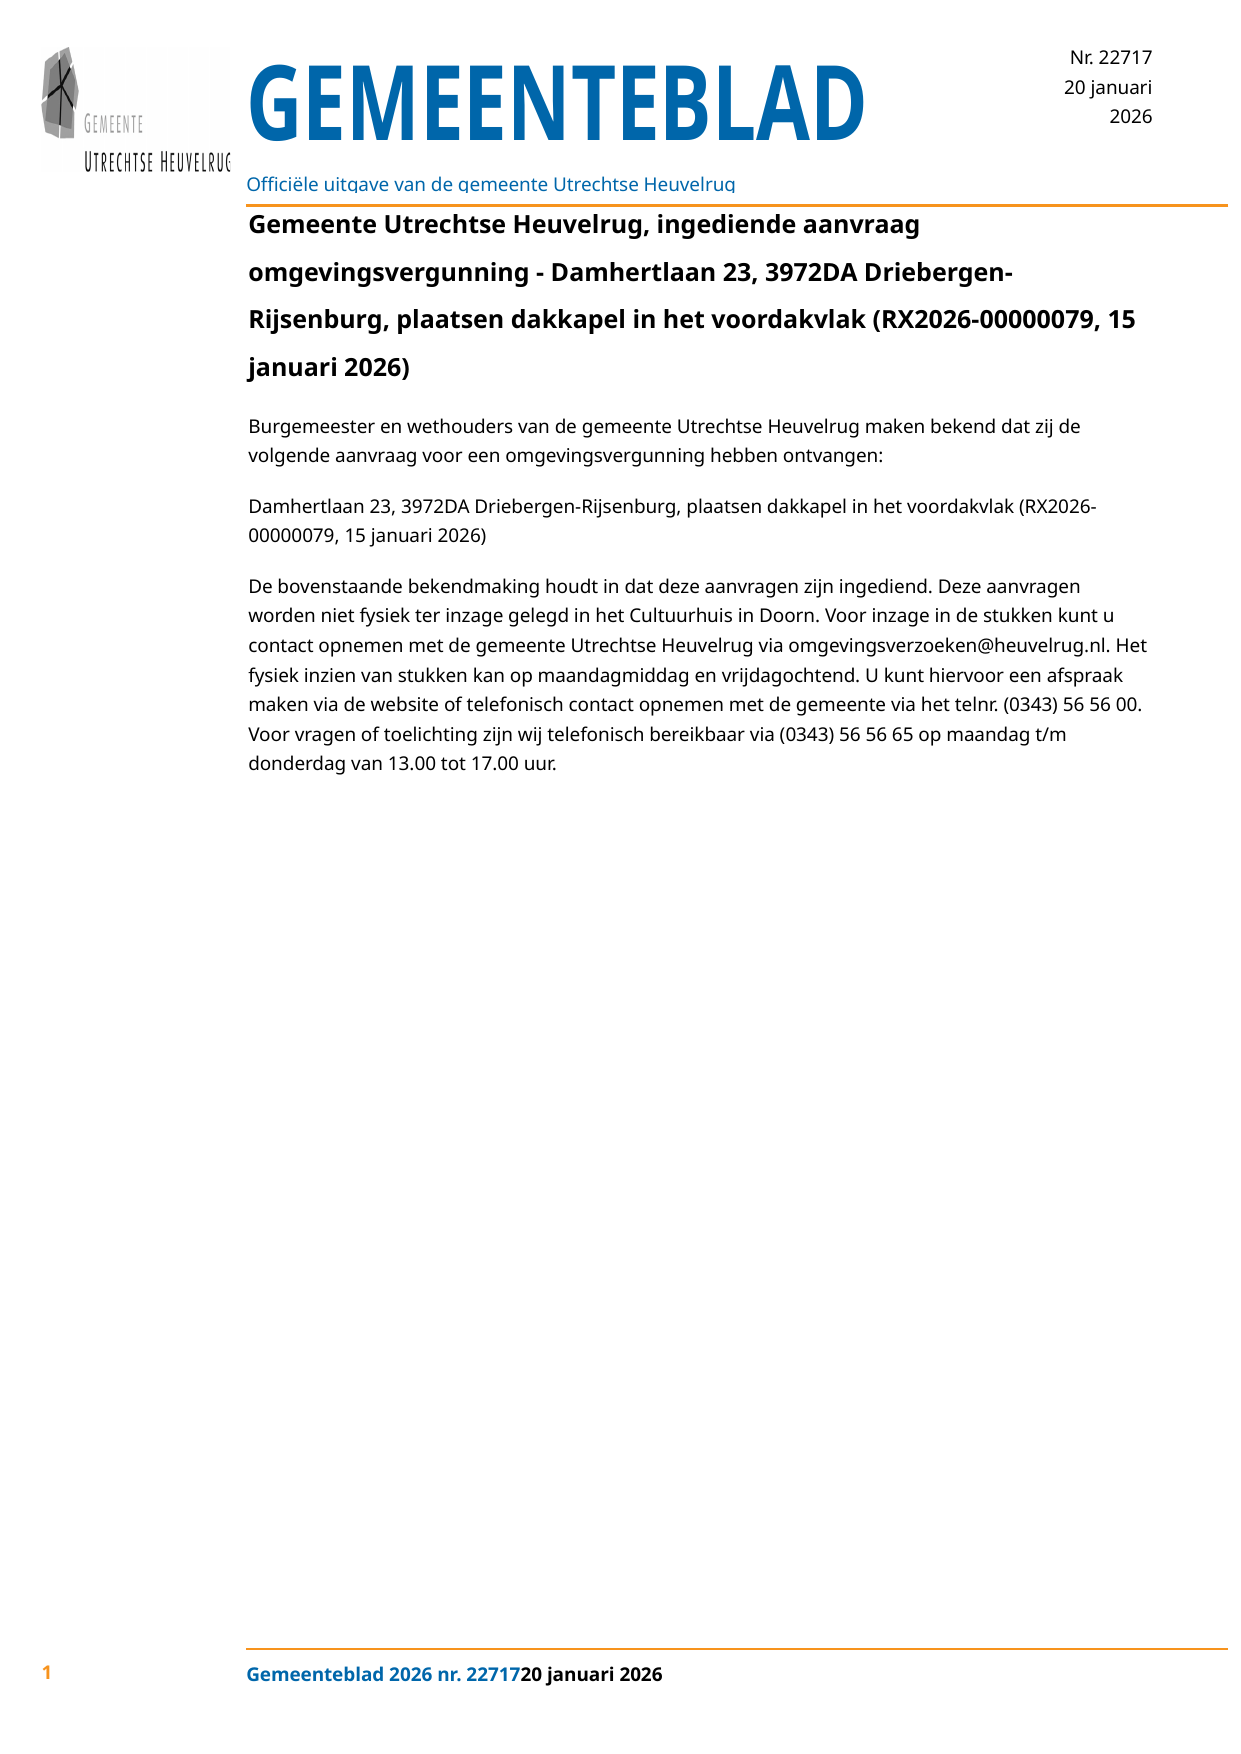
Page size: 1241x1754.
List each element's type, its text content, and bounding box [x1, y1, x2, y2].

picture [41, 47, 231, 172]
text Gemeente Utrechtse Heuvelrug, ingediende aanvraag omgevingsvergunning - Damhertlaan 23, 3972DA Driebergen-Rijsenburg, plaatsen dakkapel in het voordakvlak (RX2026-00000079, 15 januari 2026) [248, 207, 1152, 384]
text De bovenstaande bekendmaking houdt in dat deze aanvragen zijn ingediend. Deze aanvragen worden niet fysiek ter inzage gelegd in het Cultuurhuis in Doorn. Voor inzage in de stukken kunt u contact opnemen met de gemeente Utrechtse Heuvelrug via omgevingsverzoeken@heuvelrug.nl. Het fysiek inzien van stukken kan op maandagmiddag en vrijdagochtend. U kunt hiervoor een afspraak maken via de website of telefonisch contact opnemen met de gemeente via het telnr. (0343) 56 56 00. Voor vragen of toelichting zijn wij telefonisch bereikbaar via (0343) 56 56 65 op maandag t/m donderdag van 13.00 tot 17.00 uur. [248, 573, 1152, 776]
text Burgemeester en wethouders van de gemeente Utrechtse Heuvelrug maken bekend dat zij de volgende aanvraag voor een omgevingsvergunning hebben ontvangen: [248, 413, 1152, 468]
text Damhertlaan 23, 3972DA Driebergen-Rijsenburg, plaatsen dakkapel in het voordakvlak (RX2026-00000079, 15 januari 2026) [248, 493, 1152, 548]
